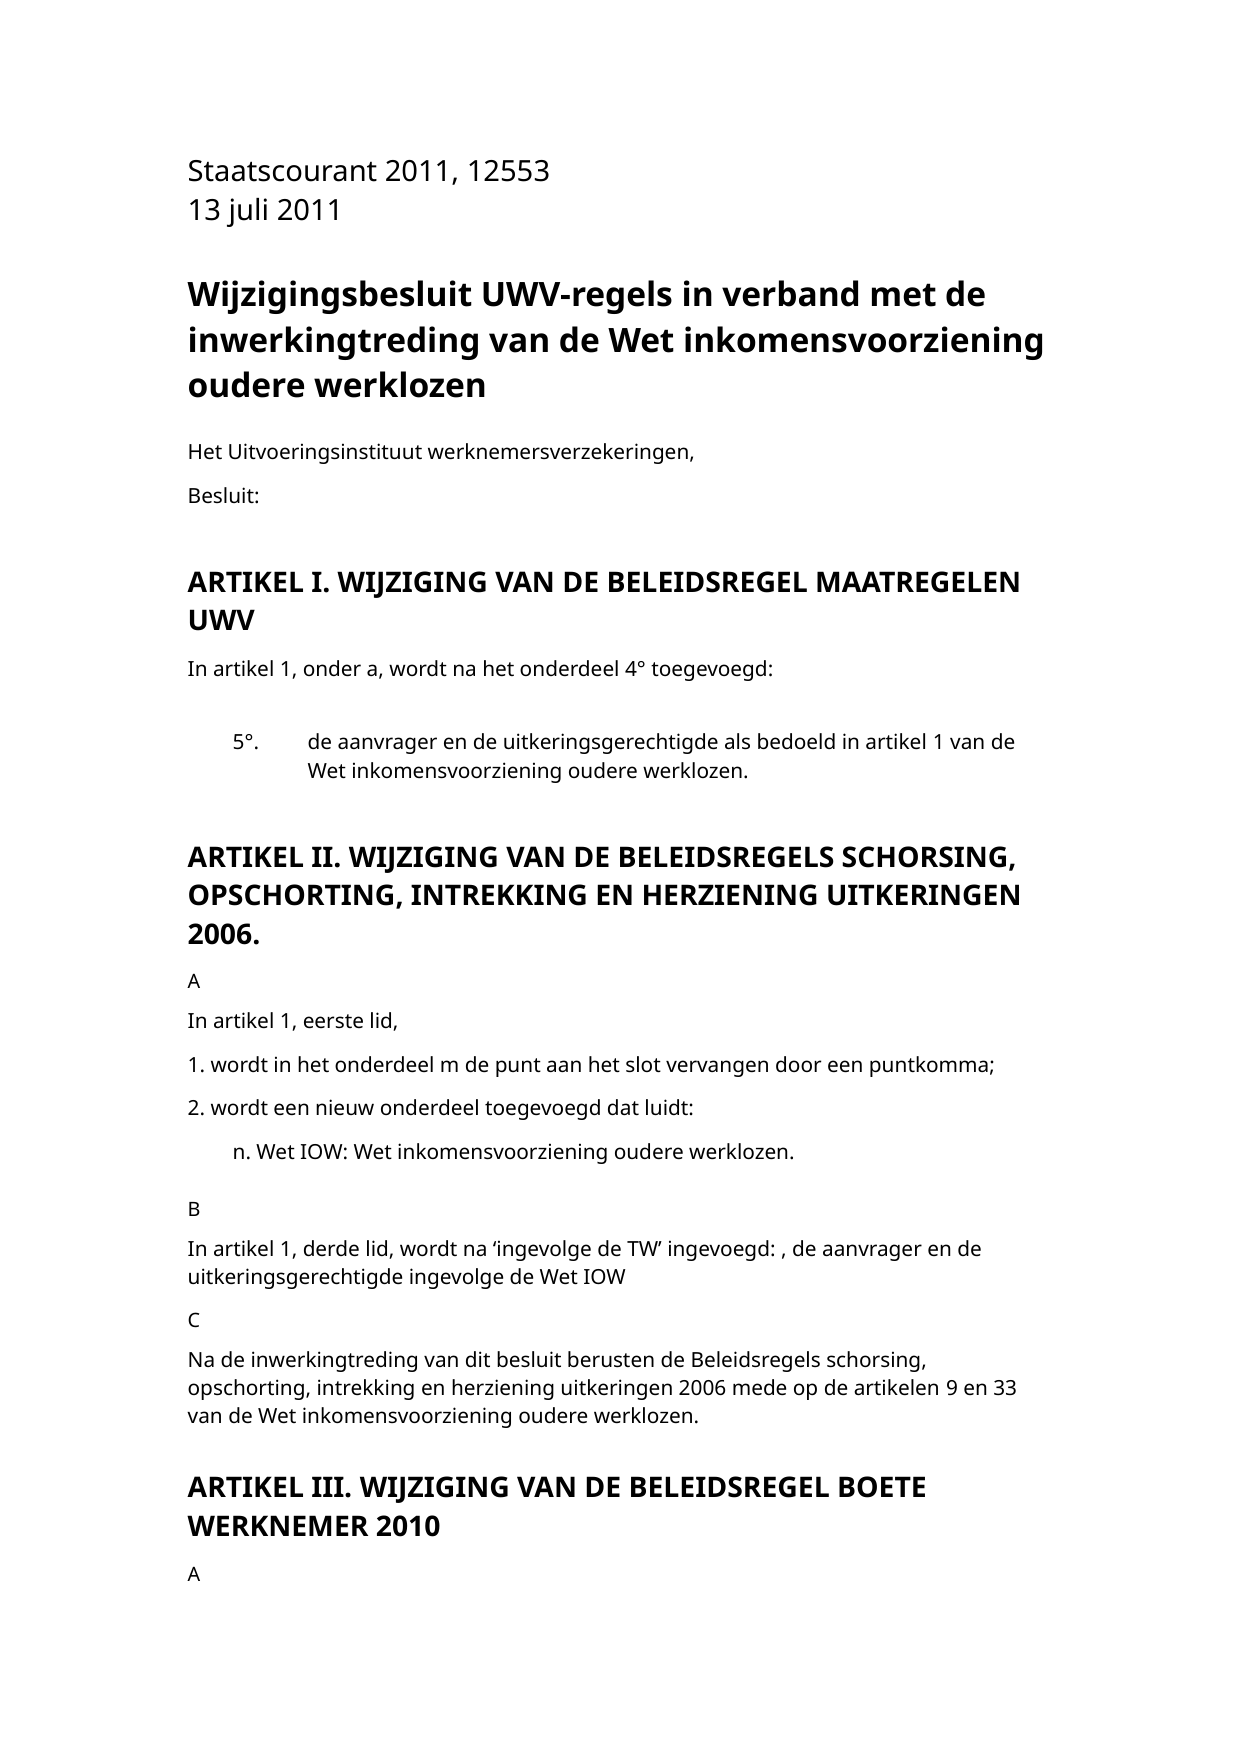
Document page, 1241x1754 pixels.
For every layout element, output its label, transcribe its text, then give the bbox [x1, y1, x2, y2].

text Besluit: [187, 481, 1053, 509]
text 2. wordt een nieuw onderdeel toegevoegd dat luidt: [187, 1093, 1053, 1122]
text C [187, 1306, 1053, 1333]
subtitle Wijzigingsbesluit UWV-regels in verband met de inwerkingtreding van de Wet inkomensvoorziening oudere werklozen [187, 271, 1053, 407]
text A [187, 968, 1053, 995]
text Staatscourant 2011, 12553 [187, 150, 1053, 190]
text 1. wordt in het onderdeel m de punt aan het slot vervangen door een puntkomma; [187, 1050, 1053, 1078]
text Het Uitvoeringsinstituut werknemersverzekeringen, [187, 437, 1053, 466]
text In artikel 1, derde lid, wordt na ‘ingevolge de TW’ ingevoegd: , de aanvrager en de uitkeringsgerechtigde ingevolge de Wet IOW [187, 1234, 1053, 1291]
text In artikel 1, eerste lid, [187, 1007, 1053, 1035]
text Na de inwerkingtreding van dit besluit berusten de Beleidsregels schorsing, opschorting, intrekking en herziening uitkeringen 2006 mede op de artikelen 9 en 33 van de Wet inkomensvoorziening oudere werklozen. [187, 1345, 1053, 1430]
text A [187, 1560, 1053, 1587]
subtitle ARTIKEL III. WIJZIGING VAN DE BELEIDSREGEL BOETE WERKNEMER 2010 [187, 1467, 1053, 1545]
list de aanvrager en de uitkeringsgerechtigde als bedoeld in artikel 1 van de Wet inkomensvoorziening oudere werklozen. [232, 727, 1053, 784]
text In artikel 1, onder a, wordt na het onderdeel 4° toegevoegd: [187, 654, 1053, 682]
text B [187, 1195, 1053, 1222]
subtitle ARTIKEL I. WIJZIGING VAN DE BELEIDSREGEL MAATREGELEN UWV [187, 562, 1053, 639]
subtitle ARTIKEL II. WIJZIGING VAN DE BELEIDSREGELS SCHORSING, OPSCHORTING, INTREKKING EN HERZIENING UITKERINGEN 2006. [187, 837, 1053, 953]
text n. Wet IOW: Wet inkomensvoorziening oudere werklozen. [232, 1137, 1053, 1165]
text 13 juli 2011 [187, 190, 1053, 229]
